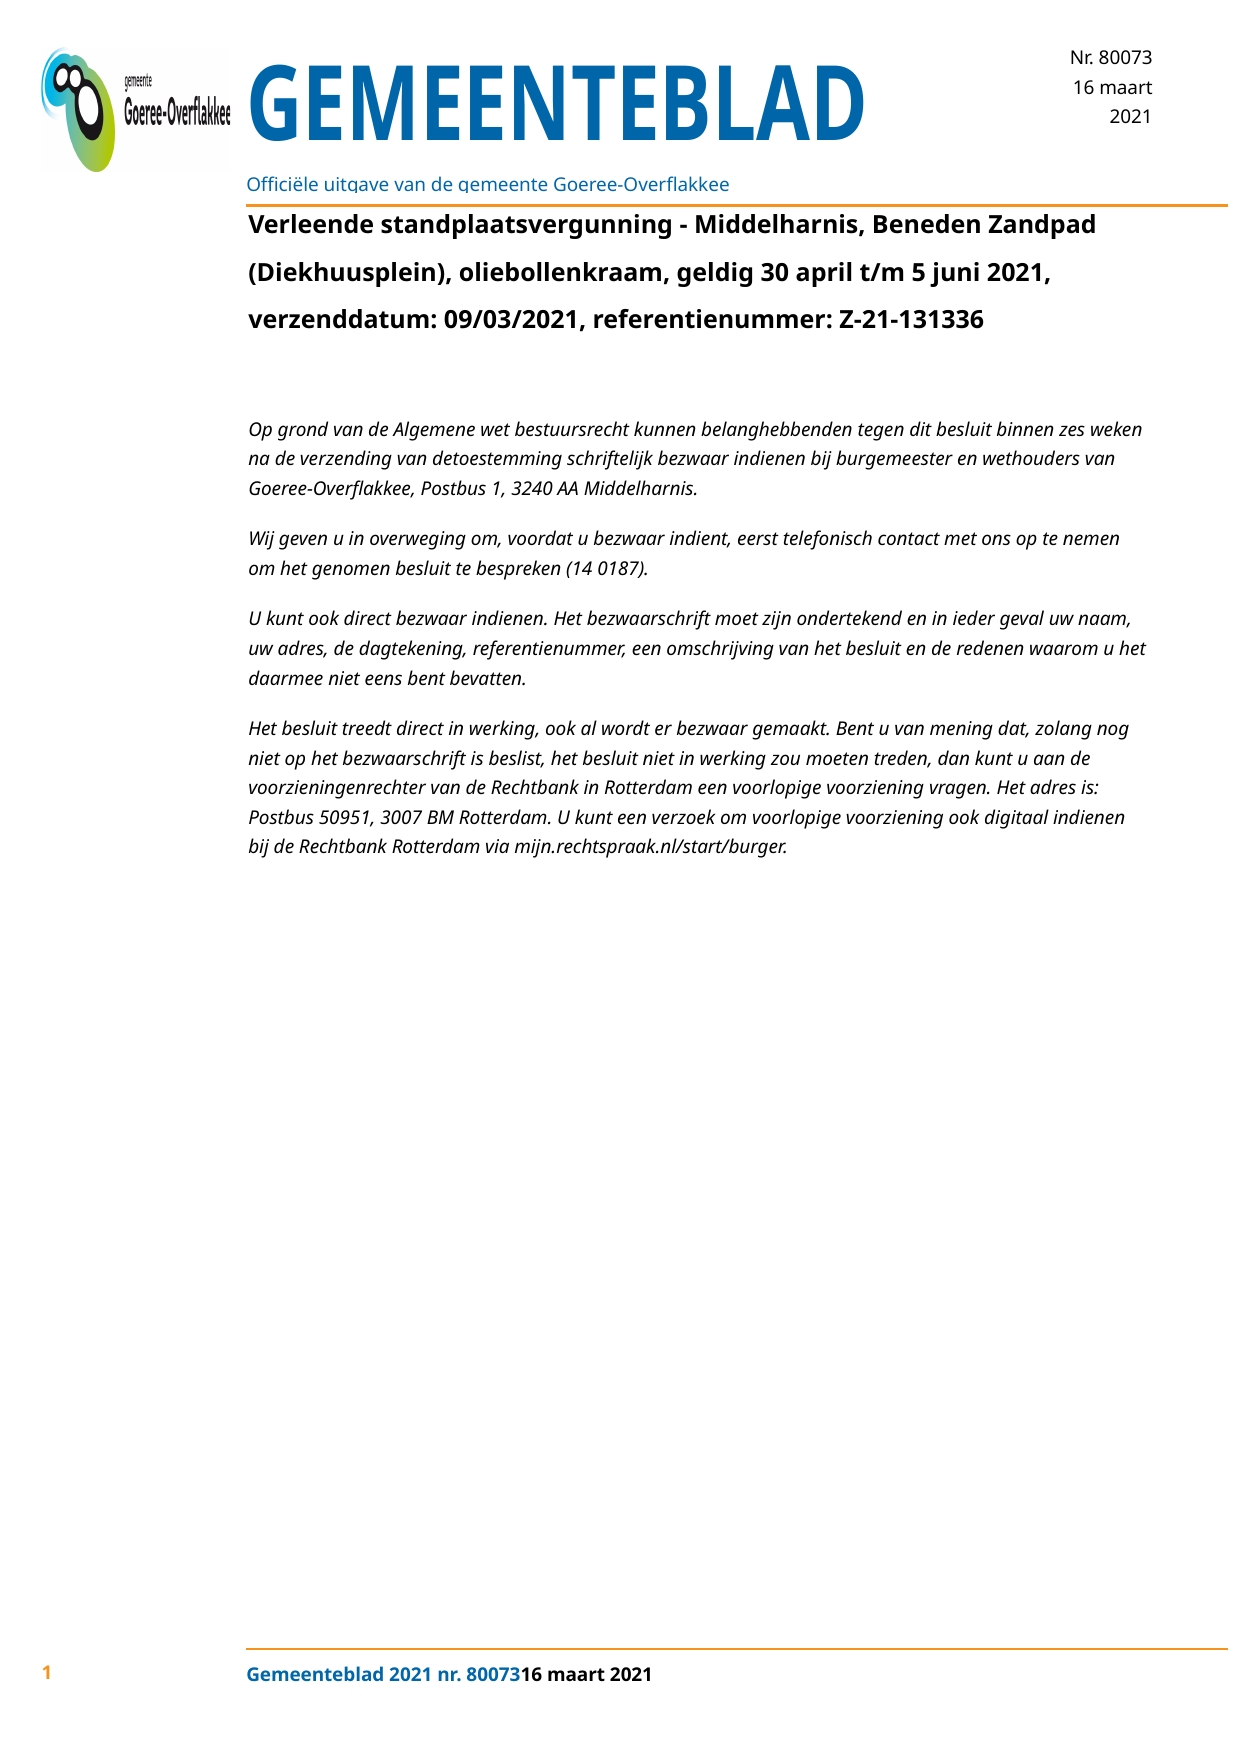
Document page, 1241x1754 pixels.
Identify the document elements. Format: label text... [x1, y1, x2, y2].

text U kunt ook direct bezwaar indienen. Het bezwaarschrift moet zijn ondertekend en in ieder geval uw naam, uw adres, de dagtekening, referentienummer, een omschrijving van het besluit en de redenen waarom u het daarmee niet eens bent bevatten. [248, 606, 1152, 690]
text Wij geven u in overweging om, voordat u bezwaar indient, eerst telefonisch contact met ons op te nemen om het genomen besluit te bespreken (14 0187). [248, 526, 1152, 581]
text Verleende standplaatsvergunning - Middelharnis, Beneden Zandpad (Diekhuusplein), oliebollenkraam, geldig 30 april t/m 5 juni 2021, verzenddatum: 09/03/2021, referentienummer: Z-21-131336 [248, 207, 1152, 336]
picture [41, 47, 231, 172]
text Op grond van de Algemene wet bestuursrecht kunnen belanghebbenden tegen dit besluit binnen zes weken na de verzending van detoestemming schriftelijk bezwaar indienen bij burgemeester en wethouders van Goeree-Overflakkee, Postbus 1, 3240 AA Middelharnis. [248, 416, 1152, 501]
text Het besluit treedt direct in werking, ook al wordt er bezwaar gemaakt. Bent u van mening dat, zolang nog niet op het bezwaarschrift is beslist, het besluit niet in werking zou moeten treden, dan kunt u aan de voorzieningenrechter van de Rechtbank in Rotterdam een voorlopige voorziening vragen. Het adres is: Postbus 50951, 3007 BM Rotterdam. U kunt een verzoek om voorlopige voorziening ook digitaal indienen bij de Rechtbank Rotterdam via mijn.rechtspraak.nl/start/burger. [248, 715, 1152, 859]
